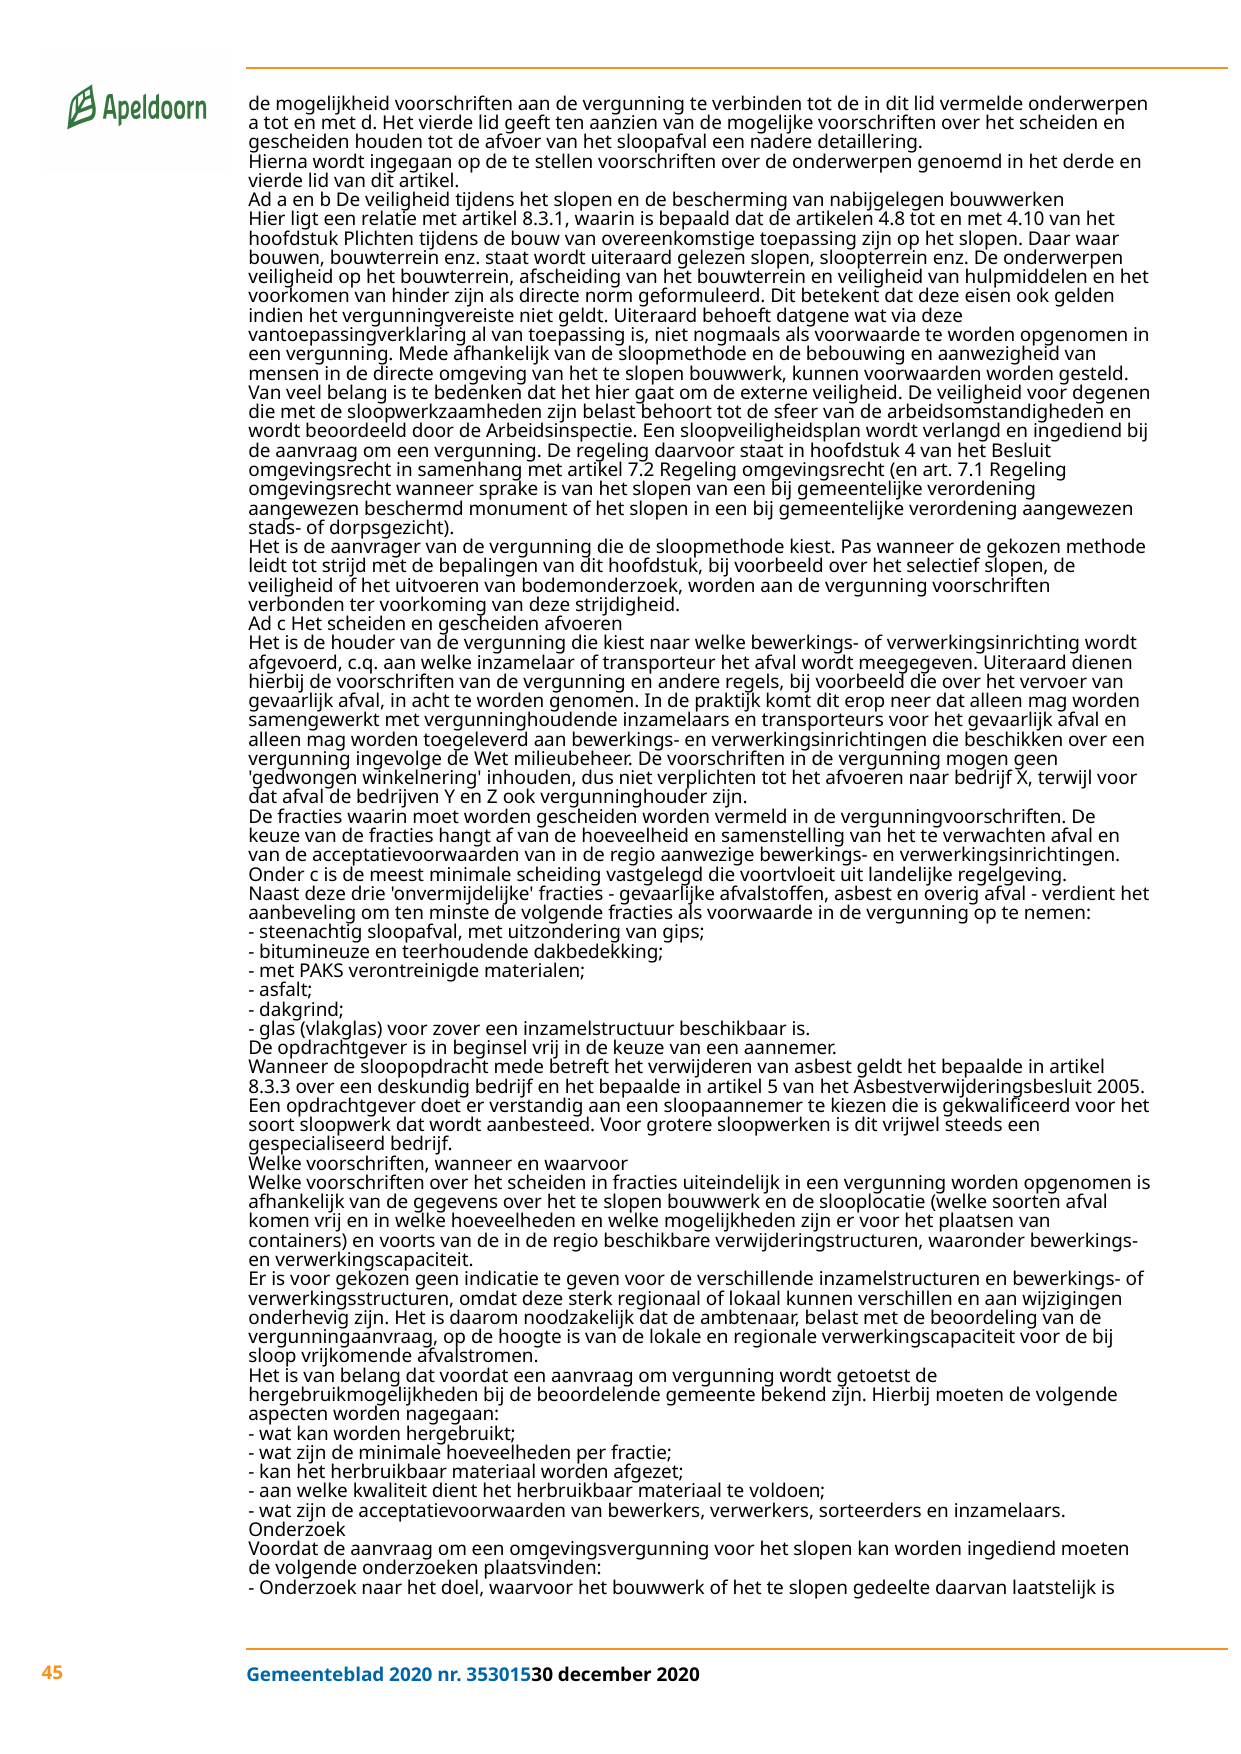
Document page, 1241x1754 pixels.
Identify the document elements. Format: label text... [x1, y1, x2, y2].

text - steenachtig sloopafval, met uitzondering van gips; [248, 923, 1152, 943]
text De opdrachtgever is in beginsel vrij in de keuze van een aannemer. [248, 1039, 1152, 1058]
text Een opdrachtgever doet er verstandig aan een sloopaannemer te kiezen die is gekwalificeerd voor het soort sloopwerk dat wordt aanbesteed. Voor grotere sloopwerken is dit vrijwel steeds een gespecialiseerd bedrijf. [248, 1097, 1152, 1155]
text De fracties waarin moet worden gescheiden worden vermeld in de vergunningvoorschriften. De keuze van de fracties hangt af van de hoeveelheid en samenstelling van het te verwachten afval en van de acceptatievoorwaarden van in de regio aanwezige bewerkings- en verwerkingsinrichtingen. Onder c is de meest minimale scheiding vastgelegd die voortvloeit uit landelijke regelgeving. [248, 808, 1152, 885]
text Wanneer de sloopopdracht mede betreft het verwijderen van asbest geldt het bepaalde in artikel 8.3.3 over een deskundig bedrijf en het bepaalde in artikel 5 van het Asbestverwijderingsbesluit 2005. [248, 1058, 1152, 1097]
text de mogelijkheid voorschriften aan de vergunning te verbinden tot de in dit lid vermelde onderwerpen a tot en met d. Het vierde lid geeft ten aanzien van de mogelijke voorschriften over het scheiden en gescheiden houden tot de afvoer van het sloopafval een nadere detaillering. [248, 95, 1152, 153]
text - glas (vlakglas) voor zover een inzamelstructuur beschikbaar is. [248, 1020, 1152, 1039]
text Hier ligt een relatie met artikel 8.3.1, waarin is bepaald dat de artikelen 4.8 tot en met 4.10 van het hoofdstuk Plichten tijdens de bouw van overeenkomstige toepassing zijn op het slopen. Daar waar bouwen, bouwterrein enz. staat wordt uiteraard gelezen slopen, sloopterrein enz. De onderwerpen veiligheid op het bouwterrein, afscheiding van het bouwterrein en veiligheid van hulpmiddelen en het voorkomen van hinder zijn als directe norm geformuleerd. Dit betekent dat deze eisen ook gelden indien het vergunningvereiste niet geldt. Uiteraard behoeft datgene wat via deze vantoepassingverklaring al van toepassing is, niet nogmaals als voorwaarde te worden opgenomen in een vergunning. Mede afhankelijk van de sloopmethode en de bebouwing en aanwezigheid van mensen in de directe omgeving van het te slopen bouwwerk, kunnen voorwaarden worden gesteld. Van veel belang is te bedenken dat het hier gaat om de externe veiligheid. De veiligheid voor degenen die met de sloopwerkzaamheden zijn belast behoort tot de sfeer van de arbeidsomstandigheden en wordt beoordeeld door de Arbeidsinspectie. Een sloopveiligheidsplan wordt verlangd en ingediend bij de aanvraag om een vergunning. De regeling daarvoor staat in hoofdstuk 4 van het Besluit omgevingsrecht in samenhang met artikel 7.2 Regeling omgevingsrecht (en art. 7.1 Regeling omgevingsrecht wanneer sprake is van het slopen van een bij gemeentelijke verordening aangewezen beschermd monument of het slopen in een bij gemeentelijke verordening aangewezen stads- of dorpsgezicht). [248, 210, 1152, 538]
text Het is de houder van de vergunning die kiest naar welke bewerkings- of verwerkingsinrichting wordt afgevoerd, c.q. aan welke inzamelaar of transporteur het afval wordt meegegeven. Uiteraard dienen hierbij de voorschriften van de vergunning en andere regels, bij voorbeeld die over het vervoer van gevaarlijk afval, in acht te worden genomen. In de praktijk komt dit erop neer dat alleen mag worden samengewerkt met vergunninghoudende inzamelaars en transporteurs voor het gevaarlijk afval en alleen mag worden toegeleverd aan bewerkings- en verwerkingsinrichtingen die beschikken over een vergunning ingevolge de Wet milieubeheer. De voorschriften in de vergunning mogen geen 'gedwongen winkelnering' inhouden, dus niet verplichten tot het afvoeren naar bedrijf X, terwijl voor dat afval de bedrijven Y en Z ook vergunninghouder zijn. [248, 634, 1152, 808]
text - wat kan worden hergebruikt; [248, 1424, 1152, 1444]
text - bitumineuze en teerhoudende dakbedekking; [248, 943, 1152, 962]
text Onderzoek [248, 1521, 1152, 1540]
picture [41, 47, 231, 172]
text Voordat de aanvraag om een omgevingsvergunning voor het slopen kan worden ingediend moeten de volgende onderzoeken plaatsvinden: [248, 1540, 1152, 1579]
text Het is van belang dat voordat een aanvraag om vergunning wordt getoetst de hergebruikmogelijkheden bij de beoordelende gemeente bekend zijn. Hierbij moeten de volgende aspecten worden nagegaan: [248, 1367, 1152, 1424]
text Welke voorschriften, wanneer en waarvoor [248, 1155, 1152, 1174]
text - asfalt; [248, 981, 1152, 1001]
text - aan welke kwaliteit dient het herbruikbaar materiaal te voldoen; [248, 1482, 1152, 1502]
text Naast deze drie 'onvermijdelijke' fracties - gevaarlijke afvalstoffen, asbest en overig afval - verdient het aanbeveling om ten minste de volgende fracties als voorwaarde in de vergunning op te nemen: [248, 885, 1152, 923]
text - Onderzoek naar het doel, waarvoor het bouwwerk of het te slopen gedeelte daarvan laatstelijk is [248, 1579, 1152, 1598]
text Hierna wordt ingegaan op de te stellen voorschriften over de onderwerpen genoemd in het derde en vierde lid van dit artikel. [248, 153, 1152, 191]
text Het is de aanvrager van de vergunning die de sloopmethode kiest. Pas wanneer de gekozen methode leidt tot strijd met de bepalingen van dit hoofdstuk, bij voorbeeld over het selectief slopen, de veiligheid of het uitvoeren van bodemonderzoek, worden aan de vergunning voorschriften verbonden ter voorkoming van deze strijdigheid. [248, 538, 1152, 615]
text - wat zijn de acceptatievoorwaarden van bewerkers, verwerkers, sorteerders en inzamelaars. [248, 1502, 1152, 1521]
text - kan het herbruikbaar materiaal worden afgezet; [248, 1463, 1152, 1482]
text Welke voorschriften over het scheiden in fracties uiteindelijk in een vergunning worden opgenomen is afhankelijk van de gegevens over het te slopen bouwwerk en de slooplocatie (welke soorten afval komen vrij en in welke hoeveelheden en welke mogelijkheden zijn er voor het plaatsen van containers) en voorts van de in de regio beschikbare verwijderingstructuren, waaronder bewerkings- en verwerkingscapaciteit. [248, 1174, 1152, 1270]
text Er is voor gekozen geen indicatie te geven voor de verschillende inzamelstructuren en bewerkings- of verwerkingsstructuren, omdat deze sterk regionaal of lokaal kunnen verschillen en aan wijzigingen onderhevig zijn. Het is daarom noodzakelijk dat de ambtenaar, belast met de beoordeling van de vergunningaanvraag, op de hoogte is van de lokale en regionale verwerkingscapaciteit voor de bij sloop vrijkomende afvalstromen. [248, 1270, 1152, 1367]
text Ad c Het scheiden en gescheiden afvoeren [248, 615, 1152, 634]
text - wat zijn de minimale hoeveelheden per fractie; [248, 1444, 1152, 1463]
text - dakgrind; [248, 1001, 1152, 1020]
text - met PAKS verontreinigde materialen; [248, 962, 1152, 981]
text Ad a en b De veiligheid tijdens het slopen en de bescherming van nabijgelegen bouwwerken [248, 191, 1152, 210]
